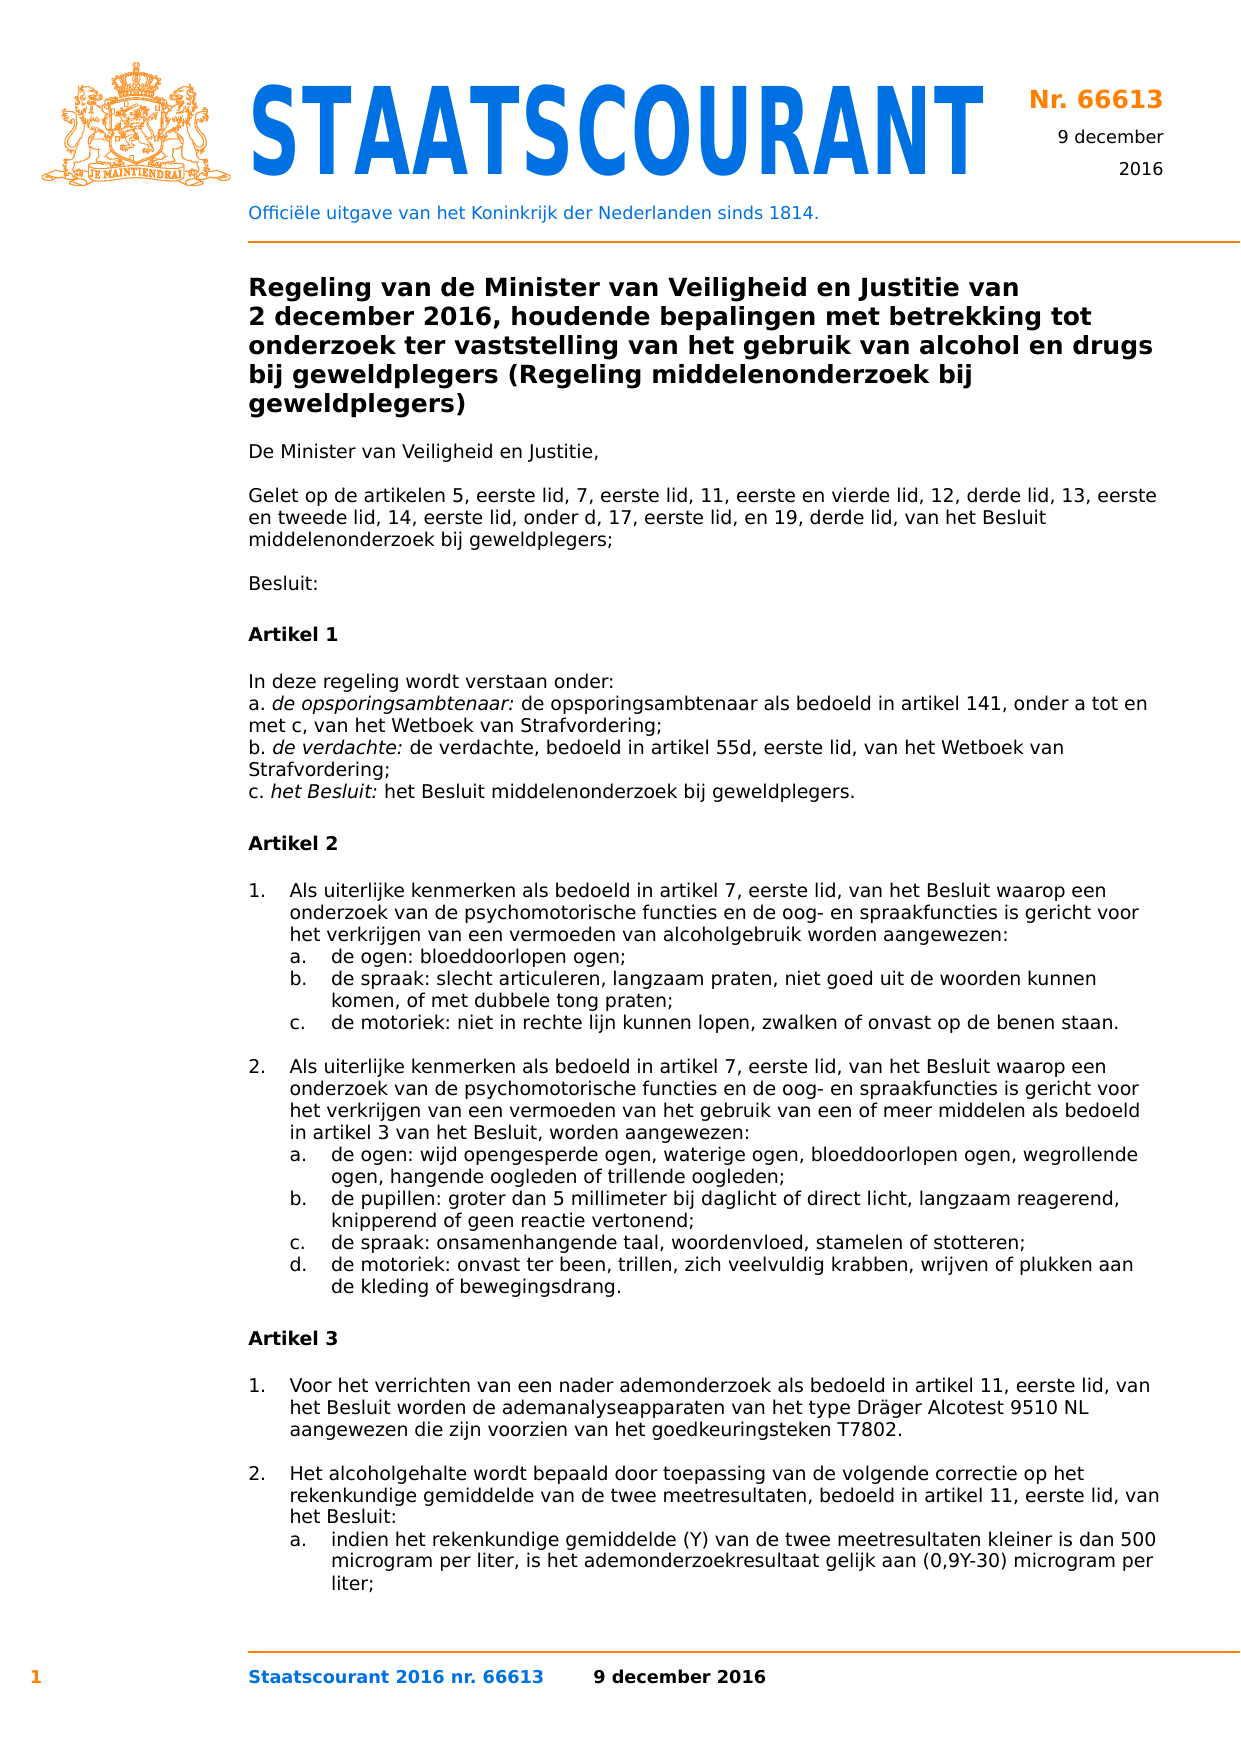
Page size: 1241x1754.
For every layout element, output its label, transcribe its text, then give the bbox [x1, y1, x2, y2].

table_header Nr. 66613 [998, 62, 1240, 121]
table_header [25, 62, 248, 241]
table_cell 2016 [998, 153, 1240, 203]
text b. de verdachte: de verdachte, bedoeld in artikel 55d, eerste lid, van het Wetboek van Strafvordering; [248, 737, 1163, 781]
subtitle Artikel 2 [248, 833, 1163, 855]
text a. de ogen: wijd opengesperde ogen, waterige ogen, bloeddoorlopen ogen, wegrollende ogen, hangende oogleden of trillende oogleden; [289, 1144, 1163, 1188]
subtitle Artikel 3 [248, 1328, 1163, 1350]
text 1. Als uiterlijke kenmerken als bedoeld in artikel 7, eerste lid, van het Besluit waarop een onderzoek van de psychomotorische functies en de oog- en spraakfuncties is gericht voor het verkrijgen van een vermoeden van alcoholgebruik worden aangewezen: [248, 880, 1163, 946]
text b. de spraak: slecht articuleren, langzaam praten, niet goed uit de woorden kunnen komen, of met dubbele tong praten; [289, 968, 1163, 1012]
table_header STAATSCOURANT [248, 62, 998, 203]
text c. het Besluit: het Besluit middelenonderzoek bij geweldplegers. [248, 781, 1163, 803]
text c. de spraak: onsamenhangende taal, woordenvloed, stamelen of stotteren; [289, 1232, 1163, 1254]
text Besluit: [248, 572, 1163, 594]
text a. indien het rekenkundige gemiddelde (Y) van de twee meetresultaten kleiner is dan 500 microgram per liter, is het ademonderzoekresultaat gelijk aan (0,9Y-30) microgram per liter; [289, 1528, 1163, 1594]
subtitle Regeling van de Minister van Veiligheid en Justitie van 2 december 2016, houdende bepalingen met betrekking tot onderzoek ter vaststelling van het gebruik van alcohol en drugs bij geweldplegers (Regeling middelenonderzoek bij geweldplegers) [248, 273, 1163, 419]
text In deze regeling wordt verstaan onder: [248, 671, 1163, 693]
table_cell 9 december [998, 121, 1240, 153]
text c. de motoriek: niet in rechte lijn kunnen lopen, zwalken of onvast op de benen staan. [289, 1012, 1163, 1034]
text b. de pupillen: groter dan 5 millimeter bij daglicht of direct licht, langzaam reagerend, knipperend of geen reactie vertonend; [289, 1188, 1163, 1232]
text Gelet op de artikelen 5, eerste lid, 7, eerste lid, 11, eerste en vierde lid, 12, derde lid, 13, eerste en tweede lid, 14, eerste lid, onder d, 17, eerste lid, en 19, derde lid, van het Besluit middelenonderzoek bij geweldplegers; [248, 484, 1163, 551]
text a. de opsporingsambtenaar: de opsporingsambtenaar als bedoeld in artikel 141, onder a tot en met c, van het Wetboek van Strafvordering; [248, 693, 1163, 737]
text 2. Het alcoholgehalte wordt bepaald door toepassing van de volgende correctie op het rekenkundige gemiddelde van de twee meetresultaten, bedoeld in artikel 11, eerste lid, van het Besluit: [248, 1462, 1163, 1528]
text 2. Als uiterlijke kenmerken als bedoeld in artikel 7, eerste lid, van het Besluit waarop een onderzoek van de psychomotorische functies en de oog- en spraakfuncties is gericht voor het verkrijgen van een vermoeden van het gebruik van een of meer middelen als bedoeld in artikel 3 van het Besluit, worden aangewezen: [248, 1056, 1163, 1144]
text 1. Voor het verrichten van een nader ademonderzoek als bedoeld in artikel 11, eerste lid, van het Besluit worden de ademanalyseapparaten van het type Dräger Alcotest 9510 NL aangewezen die zijn voorzien van het goedkeuringsteken T7802. [248, 1375, 1163, 1441]
table_cell Officiële uitgave van het Koninkrijk der Nederlanden sinds 1814. [248, 203, 1240, 241]
text d. de motoriek: onvast ter been, trillen, zich veelvuldig krabben, wrijven of plukken aan de kleding of bewegingsdrang. [289, 1254, 1163, 1298]
picture [41, 62, 231, 186]
text a. de ogen: bloeddoorlopen ogen; [289, 946, 1163, 968]
subtitle Artikel 1 [248, 624, 1163, 646]
text De Minister van Veiligheid en Justitie, [248, 441, 1163, 463]
